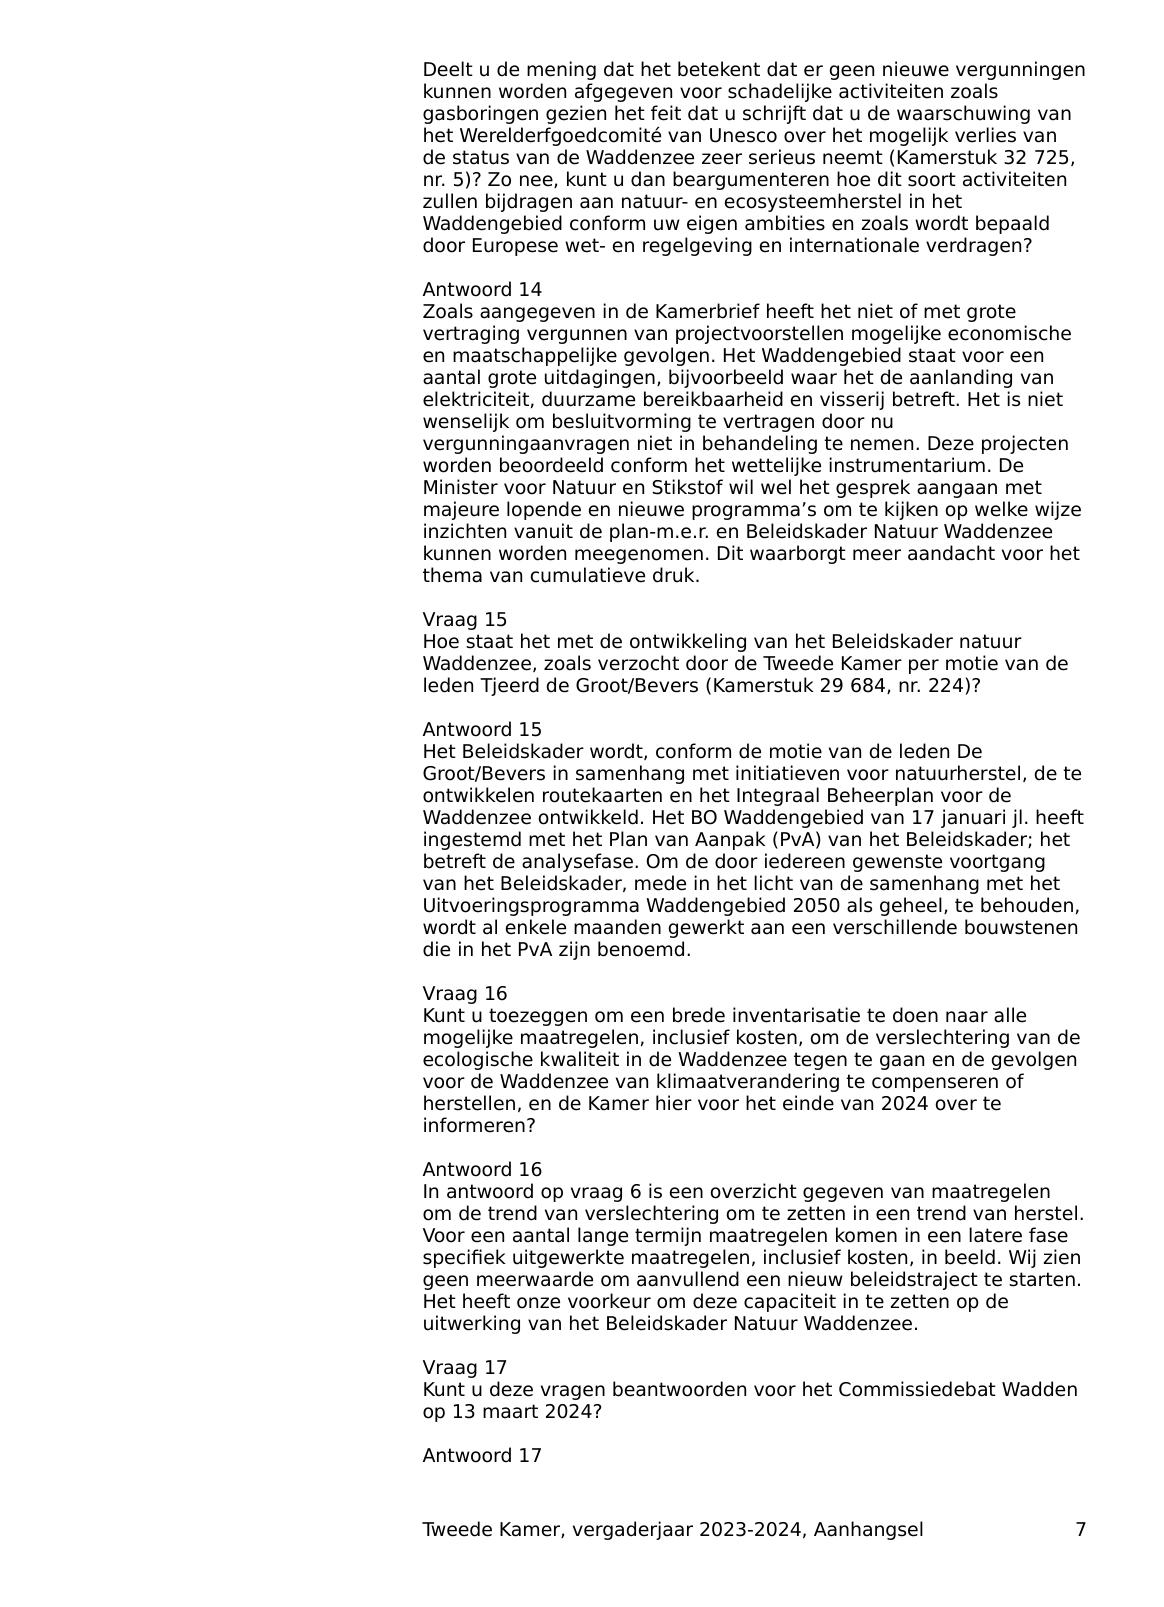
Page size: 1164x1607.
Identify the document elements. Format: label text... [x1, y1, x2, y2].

text Deelt u de mening dat het betekent dat er geen nieuwe vergunningen kunnen worden afgegeven voor schadelijke activiteiten zoals gasboringen gezien het feit dat u schrijft dat u de waarschuwing van het Werelderfgoedcomité van Unesco over het mogelijk verlies van de status van de Waddenzee zeer serieus neemt (Kamerstuk 32 725, nr. 5)? Zo nee, kunt u dan beargumenteren hoe dit soort activiteiten zullen bijdragen aan natuur- en ecosysteemherstel in het Waddengebied conform uw eigen ambities en zoals wordt bepaald door Europese wet- en regelgeving en internationale verdragen? [422, 59, 1087, 257]
text Antwoord 16 [422, 1159, 1087, 1181]
text Antwoord 15 [422, 719, 1087, 741]
text Zoals aangegeven in de Kamerbrief heeft het niet of met grote vertraging vergunnen van projectvoorstellen mogelijke economische en maatschappelijke gevolgen. Het Waddengebied staat voor een aantal grote uitdagingen, bijvoorbeeld waar het de aanlanding van elektriciteit, duurzame bereikbaarheid en visserij betreft. Het is niet wenselijk om besluitvorming te vertragen door nu vergunningaanvragen niet in behandeling te nemen. Deze projecten worden beoordeeld conform het wettelijke instrumentarium. De Minister voor Natuur en Stikstof wil wel het gesprek aangaan met majeure lopende en nieuwe programma’s om te kijken op welke wijze inzichten vanuit de plan-m.e.r. en Beleidskader Natuur Waddenzee kunnen worden meegenomen. Dit waarborgt meer aandacht voor het thema van cumulatieve druk. [422, 301, 1087, 587]
text Antwoord 17 [422, 1445, 1087, 1467]
text In antwoord op vraag 6 is een overzicht gegeven van maatregelen om de trend van verslechtering om te zetten in een trend van herstel. Voor een aantal lange termijn maatregelen komen in een latere fase specifiek uitgewerkte maatregelen, inclusief kosten, in beeld. Wij zien geen meerwaarde om aanvullend een nieuw beleidstraject te starten. Het heeft onze voorkeur om deze capaciteit in te zetten op de uitwerking van het Beleidskader Natuur Waddenzee. [422, 1181, 1087, 1335]
text Kunt u deze vragen beantwoorden voor het Commissiedebat Wadden op 13 maart 2024? [422, 1379, 1087, 1423]
text Vraag 15 [422, 609, 1087, 631]
text Vraag 17 [422, 1357, 1087, 1379]
text Antwoord 14 [422, 279, 1087, 301]
text Hoe staat het met de ontwikkeling van het Beleidskader natuur Waddenzee, zoals verzocht door de Tweede Kamer per motie van de leden Tjeerd de Groot/Bevers (Kamerstuk 29 684, nr. 224)? [422, 631, 1087, 697]
text Vraag 16 [422, 983, 1087, 1005]
text Kunt u toezeggen om een brede inventarisatie te doen naar alle mogelijke maatregelen, inclusief kosten, om de verslechtering van de ecologische kwaliteit in de Waddenzee tegen te gaan en de gevolgen voor de Waddenzee van klimaatverandering te compenseren of herstellen, en de Kamer hier voor het einde van 2024 over te informeren? [422, 1005, 1087, 1137]
text Het Beleidskader wordt, conform de motie van de leden De Groot/Bevers in samenhang met initiatieven voor natuurherstel, de te ontwikkelen routekaarten en het Integraal Beheerplan voor de Waddenzee ontwikkeld. Het BO Waddengebied van 17 januari jl. heeft ingestemd met het Plan van Aanpak (PvA) van het Beleidskader; het betreft de analysefase. Om de door iedereen gewenste voortgang van het Beleidskader, mede in het licht van de samenhang met het Uitvoeringsprogramma Waddengebied 2050 als geheel, te behouden, wordt al enkele maanden gewerkt aan een verschillende bouwstenen die in het PvA zijn benoemd. [422, 741, 1087, 961]
